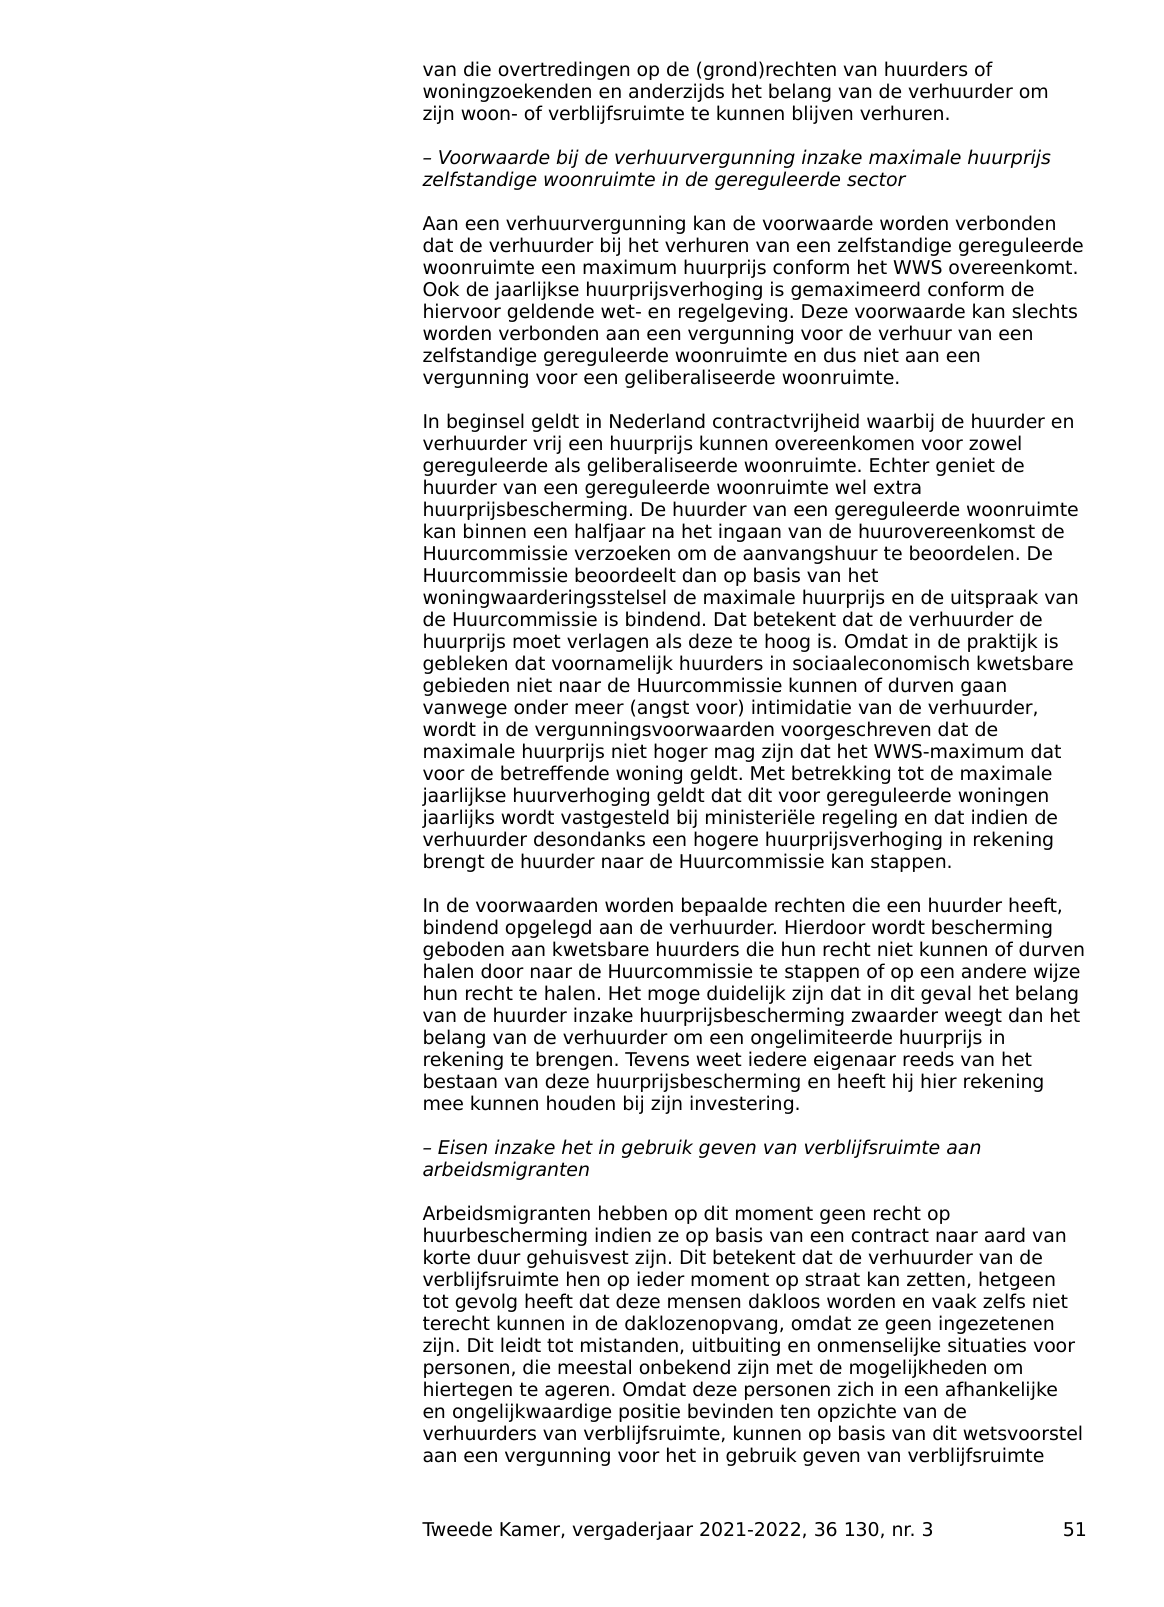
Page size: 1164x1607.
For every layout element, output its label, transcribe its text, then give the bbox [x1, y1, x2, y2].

text In de voorwaarden worden bepaalde rechten die een huurder heeft, bindend opgelegd aan de verhuurder. Hierdoor wordt bescherming geboden aan kwetsbare huurders die hun recht niet kunnen of durven halen door naar de Huurcommissie te stappen of op een andere wijze hun recht te halen. Het moge duidelijk zijn dat in dit geval het belang van de huurder inzake huurprijsbescherming zwaarder weegt dan het belang van de verhuurder om een ongelimiteerde huurprijs in rekening te brengen. Tevens weet iedere eigenaar reeds van het bestaan van deze huurprijsbescherming en heeft hij hier rekening mee kunnen houden bij zijn investering. [422, 895, 1087, 1115]
text van die overtredingen op de (grond)rechten van huurders of woningzoekenden en anderzijds het belang van de verhuurder om zijn woon- of verblijfsruimte te kunnen blijven verhuren. [422, 59, 1087, 125]
subtitle – Eisen inzake het in gebruik geven van verblijfsruimte aan arbeidsmigranten [422, 1137, 1087, 1181]
text Arbeidsmigranten hebben op dit moment geen recht op huurbescherming indien ze op basis van een contract naar aard van korte duur gehuisvest zijn. Dit betekent dat de verhuurder van de verblijfsruimte hen op ieder moment op straat kan zetten, hetgeen tot gevolg heeft dat deze mensen dakloos worden en vaak zelfs niet terecht kunnen in de daklozenopvang, omdat ze geen ingezetenen zijn. Dit leidt tot mistanden, uitbuiting en onmenselijke situaties voor personen, die meestal onbekend zijn met de mogelijkheden om hiertegen te ageren. Omdat deze personen zich in een afhankelijke en ongelijkwaardige positie bevinden ten opzichte van de verhuurders van verblijfsruimte, kunnen op basis van dit wetsvoorstel aan een vergunning voor het in gebruik geven van verblijfsruimte [422, 1203, 1087, 1467]
text In beginsel geldt in Nederland contractvrijheid waarbij de huurder en verhuurder vrij een huurprijs kunnen overeenkomen voor zowel gereguleerde als geliberaliseerde woonruimte. Echter geniet de huurder van een gereguleerde woonruimte wel extra huurprijsbescherming. De huurder van een gereguleerde woonruimte kan binnen een halfjaar na het ingaan van de huurovereenkomst de Huurcommissie verzoeken om de aanvangshuur te beoordelen. De Huurcommissie beoordeelt dan op basis van het woningwaarderingsstelsel de maximale huurprijs en de uitspraak van de Huurcommissie is bindend. Dat betekent dat de verhuurder de huurprijs moet verlagen als deze te hoog is. Omdat in de praktijk is gebleken dat voornamelijk huurders in sociaaleconomisch kwetsbare gebieden niet naar de Huurcommissie kunnen of durven gaan vanwege onder meer (angst voor) intimidatie van de verhuurder, wordt in de vergunningsvoorwaarden voorgeschreven dat de maximale huurprijs niet hoger mag zijn dat het WWS-maximum dat voor de betreffende woning geldt. Met betrekking tot de maximale jaarlijkse huurverhoging geldt dat dit voor gereguleerde woningen jaarlijks wordt vastgesteld bij ministeriële regeling en dat indien de verhuurder desondanks een hogere huurprijsverhoging in rekening brengt de huurder naar de Huurcommissie kan stappen. [422, 411, 1087, 873]
text Aan een verhuurvergunning kan de voorwaarde worden verbonden dat de verhuurder bij het verhuren van een zelfstandige gereguleerde woonruimte een maximum huurprijs conform het WWS overeenkomt. Ook de jaarlijkse huurprijsverhoging is gemaximeerd conform de hiervoor geldende wet- en regelgeving. Deze voorwaarde kan slechts worden verbonden aan een vergunning voor de verhuur van een zelfstandige gereguleerde woonruimte en dus niet aan een vergunning voor een geliberaliseerde woonruimte. [422, 213, 1087, 389]
subtitle – Voorwaarde bij de verhuurvergunning inzake maximale huurprijs zelfstandige woonruimte in de gereguleerde sector [422, 147, 1087, 191]
